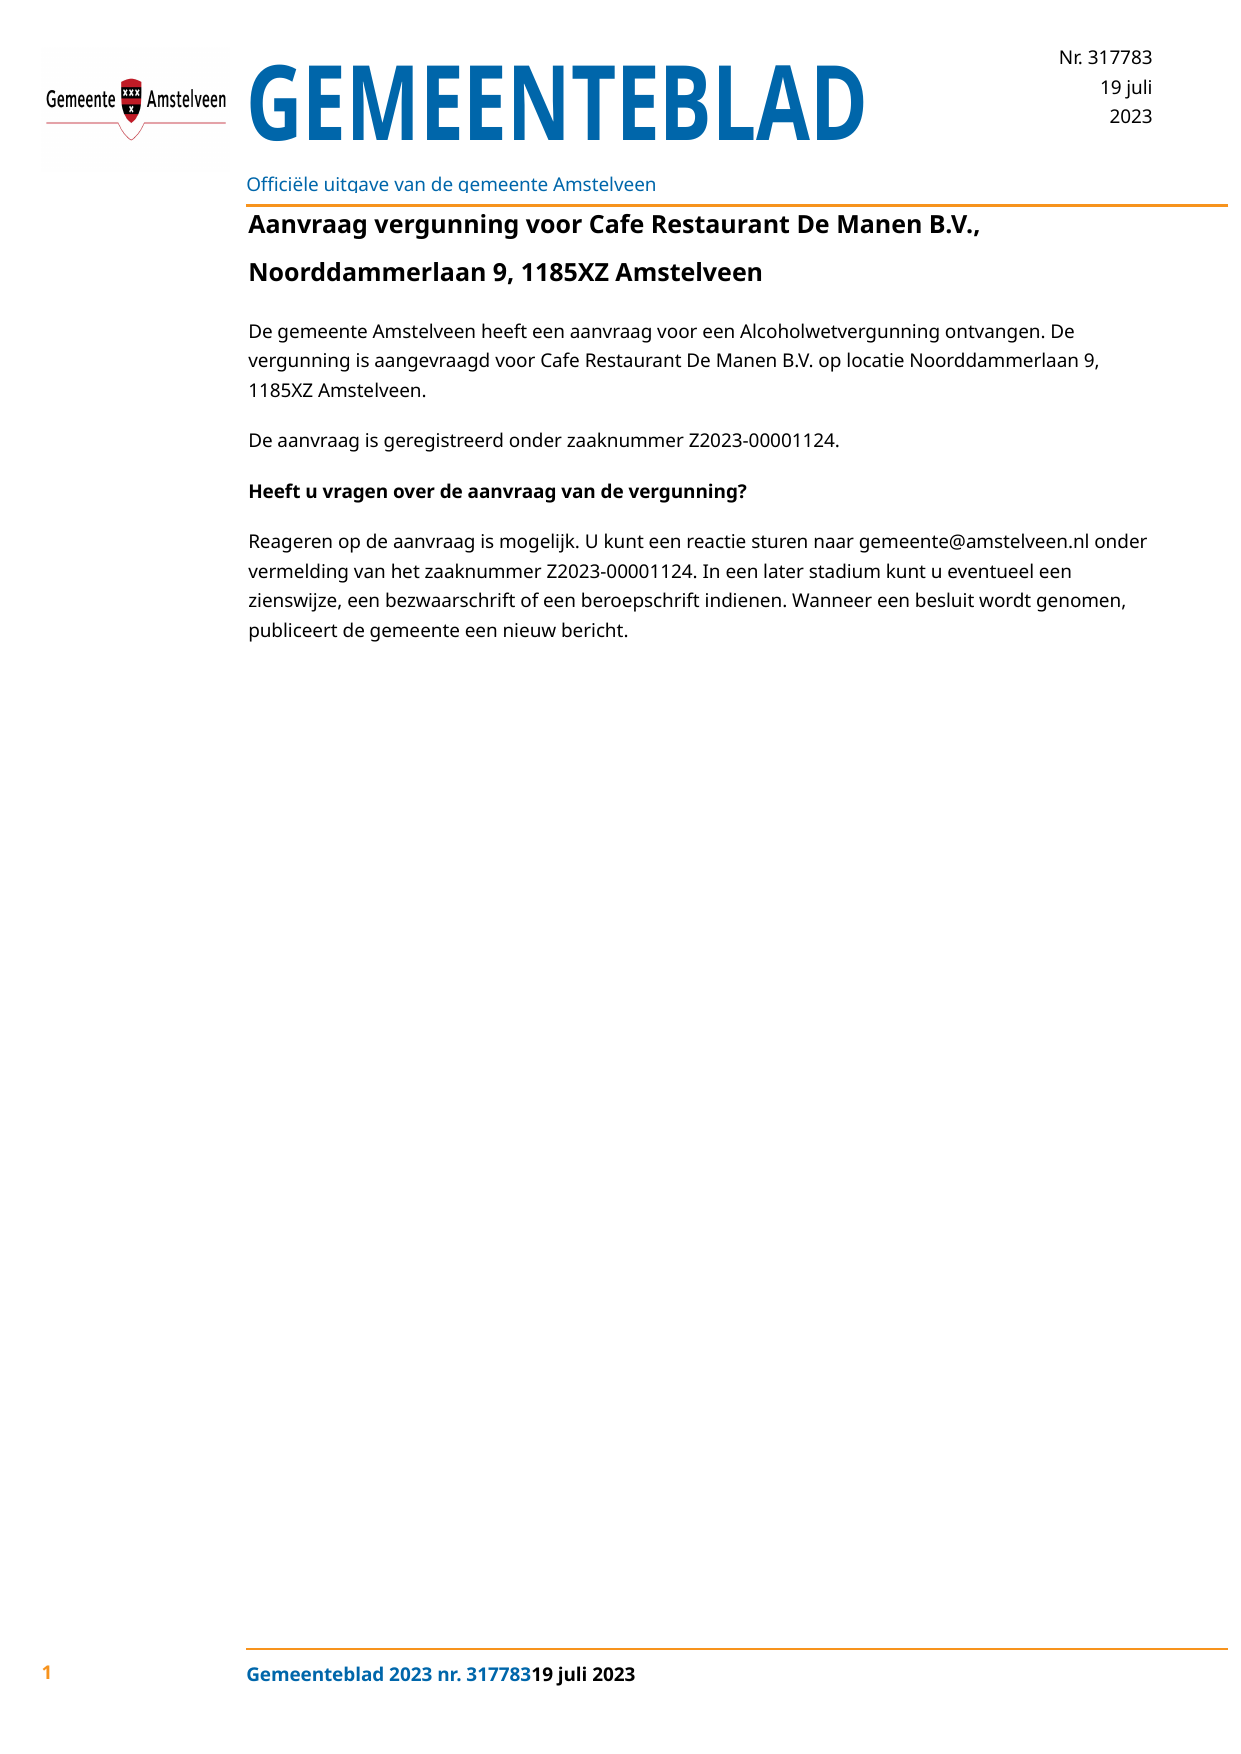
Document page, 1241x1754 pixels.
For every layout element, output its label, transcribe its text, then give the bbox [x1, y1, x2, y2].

text De gemeente Amstelveen heeft een aanvraag voor een Alcoholwetvergunning ontvangen. De vergunning is aangevraagd voor Cafe Restaurant De Manen B.V. op locatie Noorddammerlaan 9, 1185XZ Amstelveen. [248, 318, 1152, 403]
text Reageren op de aanvraag is mogelijk. U kunt een reactie sturen naar gemeente@amstelveen.nl onder vermelding van het zaaknummer Z2023-00001124. In een later stadium kunt u eventueel een zienswijze, een bezwaarschrift of een beroepschrift indienen. Wanneer een besluit wordt genomen, publiceert de gemeente een nieuw bericht. [248, 528, 1152, 643]
text Heeft u vragen over de aanvraag van de vergunning? [248, 478, 1152, 504]
text De aanvraag is geregistreerd onder zaaknummer Z2023-00001124. [248, 427, 1152, 453]
picture [41, 47, 231, 172]
text Aanvraag vergunning voor Cafe Restaurant De Manen B.V., Noorddammerlaan 9, 1185XZ Amstelveen [248, 207, 1152, 288]
